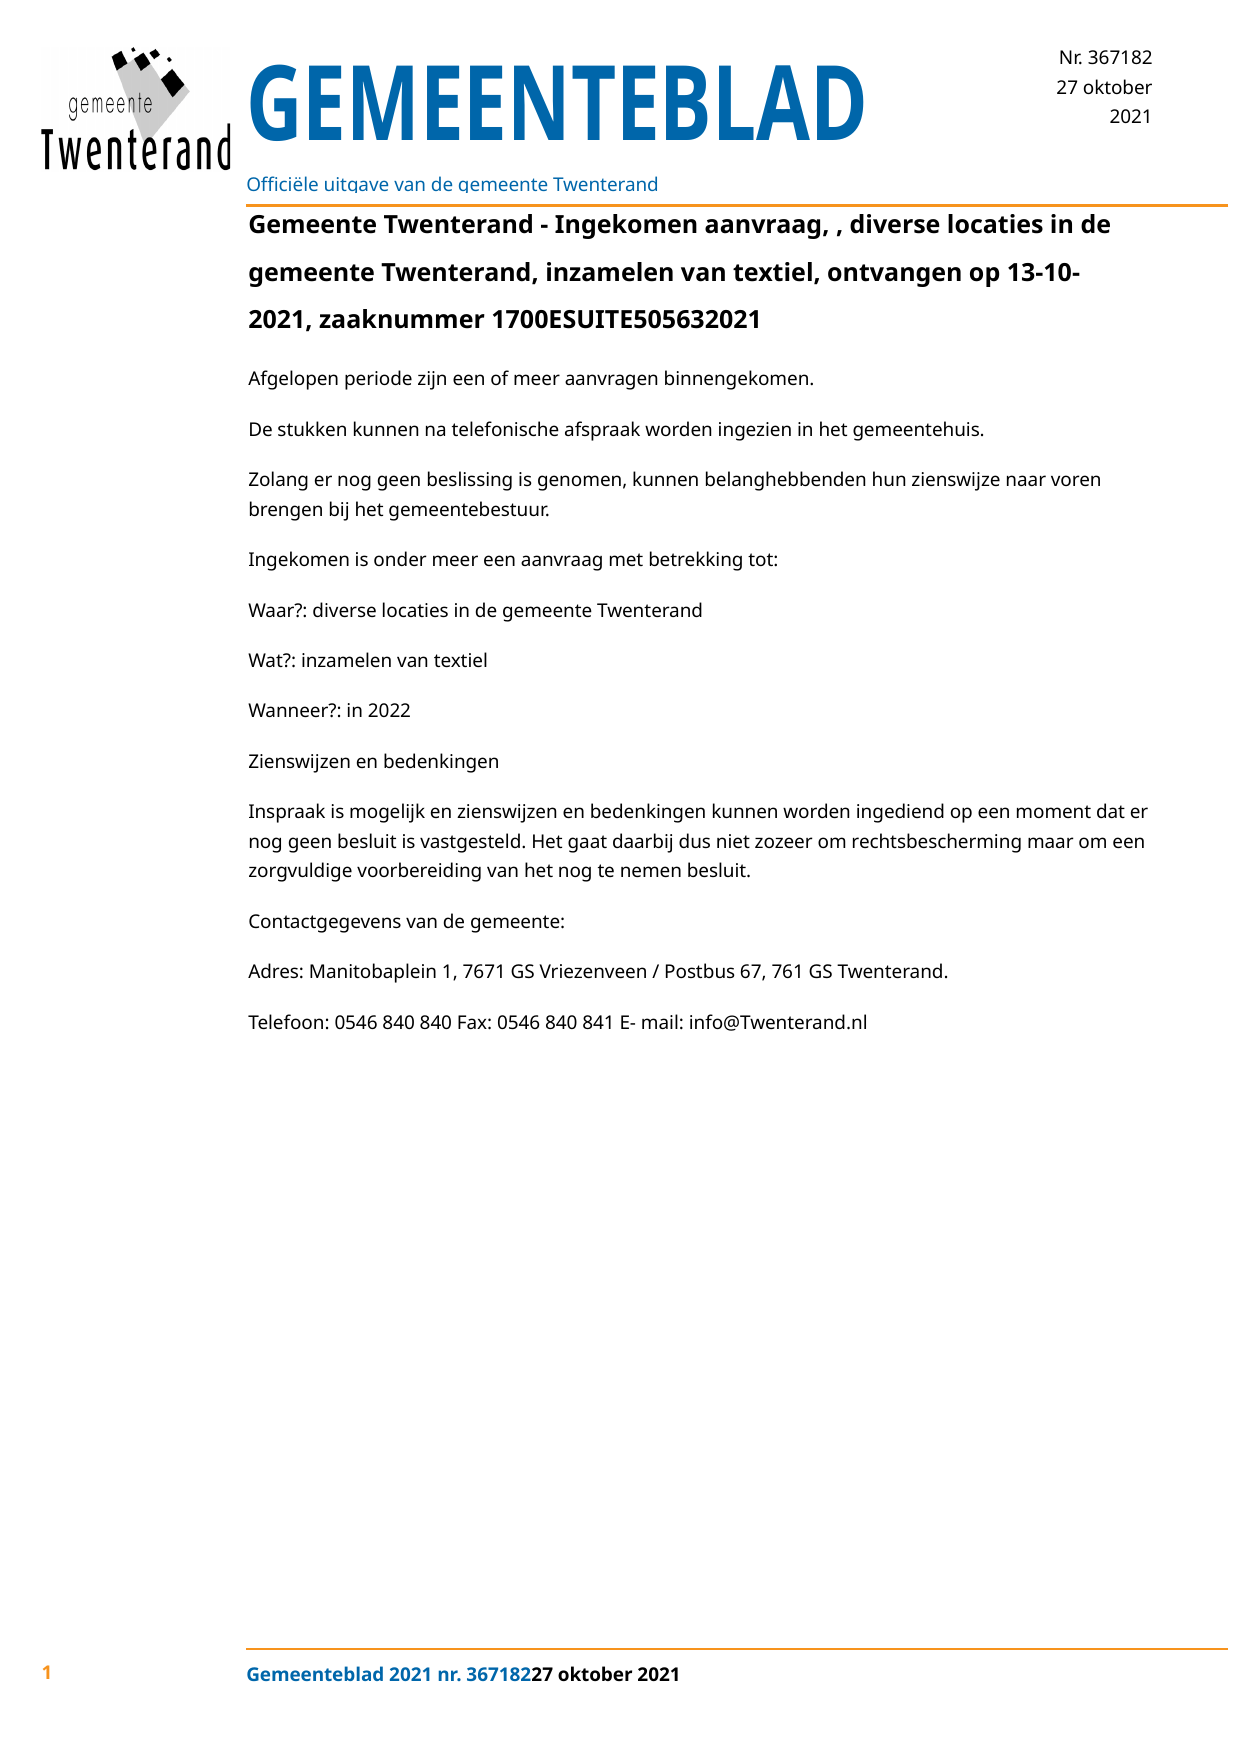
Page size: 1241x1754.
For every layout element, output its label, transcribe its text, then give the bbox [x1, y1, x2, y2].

text Inspraak is mogelijk en zienswijzen en bedenkingen kunnen worden ingediend op een moment dat er nog geen besluit is vastgesteld. Het gaat daarbij dus niet zozeer om rechtsbescherming maar om een zorgvuldige voorbereiding van het nog te nemen besluit. [248, 798, 1152, 883]
text De stukken kunnen na telefonische afspraak worden ingezien in het gemeentehuis. [248, 416, 1152, 442]
text Zolang er nog geen beslissing is genomen, kunnen belanghebbenden hun zienswijze naar voren brengen bij het gemeentebestuur. [248, 466, 1152, 522]
text Adres: Manitobaplein 1, 7671 GS Vriezenveen / Postbus 67, 761 GS Twenterand. [248, 958, 1152, 984]
text Wat?: inzamelen van textiel [248, 647, 1152, 673]
text Wanneer?: in 2022 [248, 698, 1152, 723]
text Zienswijzen en bedenkingen [248, 748, 1152, 774]
picture [41, 47, 231, 172]
text Gemeente Twenterand - Ingekomen aanvraag, , diverse locaties in de gemeente Twenterand, inzamelen van textiel, ontvangen op 13-10-2021, zaaknummer 1700ESUITE505632021 [248, 207, 1152, 336]
text Contactgegevens van de gemeente: [248, 908, 1152, 934]
text Afgelopen periode zijn een of meer aanvragen binnengekomen. [248, 366, 1152, 391]
text Ingekomen is onder meer een aanvraag met betrekking tot: [248, 546, 1152, 572]
text Telefoon: 0546 840 840 Fax: 0546 840 841 E- mail: info@Twenterand.nl [248, 1009, 1152, 1034]
text Waar?: diverse locaties in de gemeente Twenterand [248, 597, 1152, 622]
